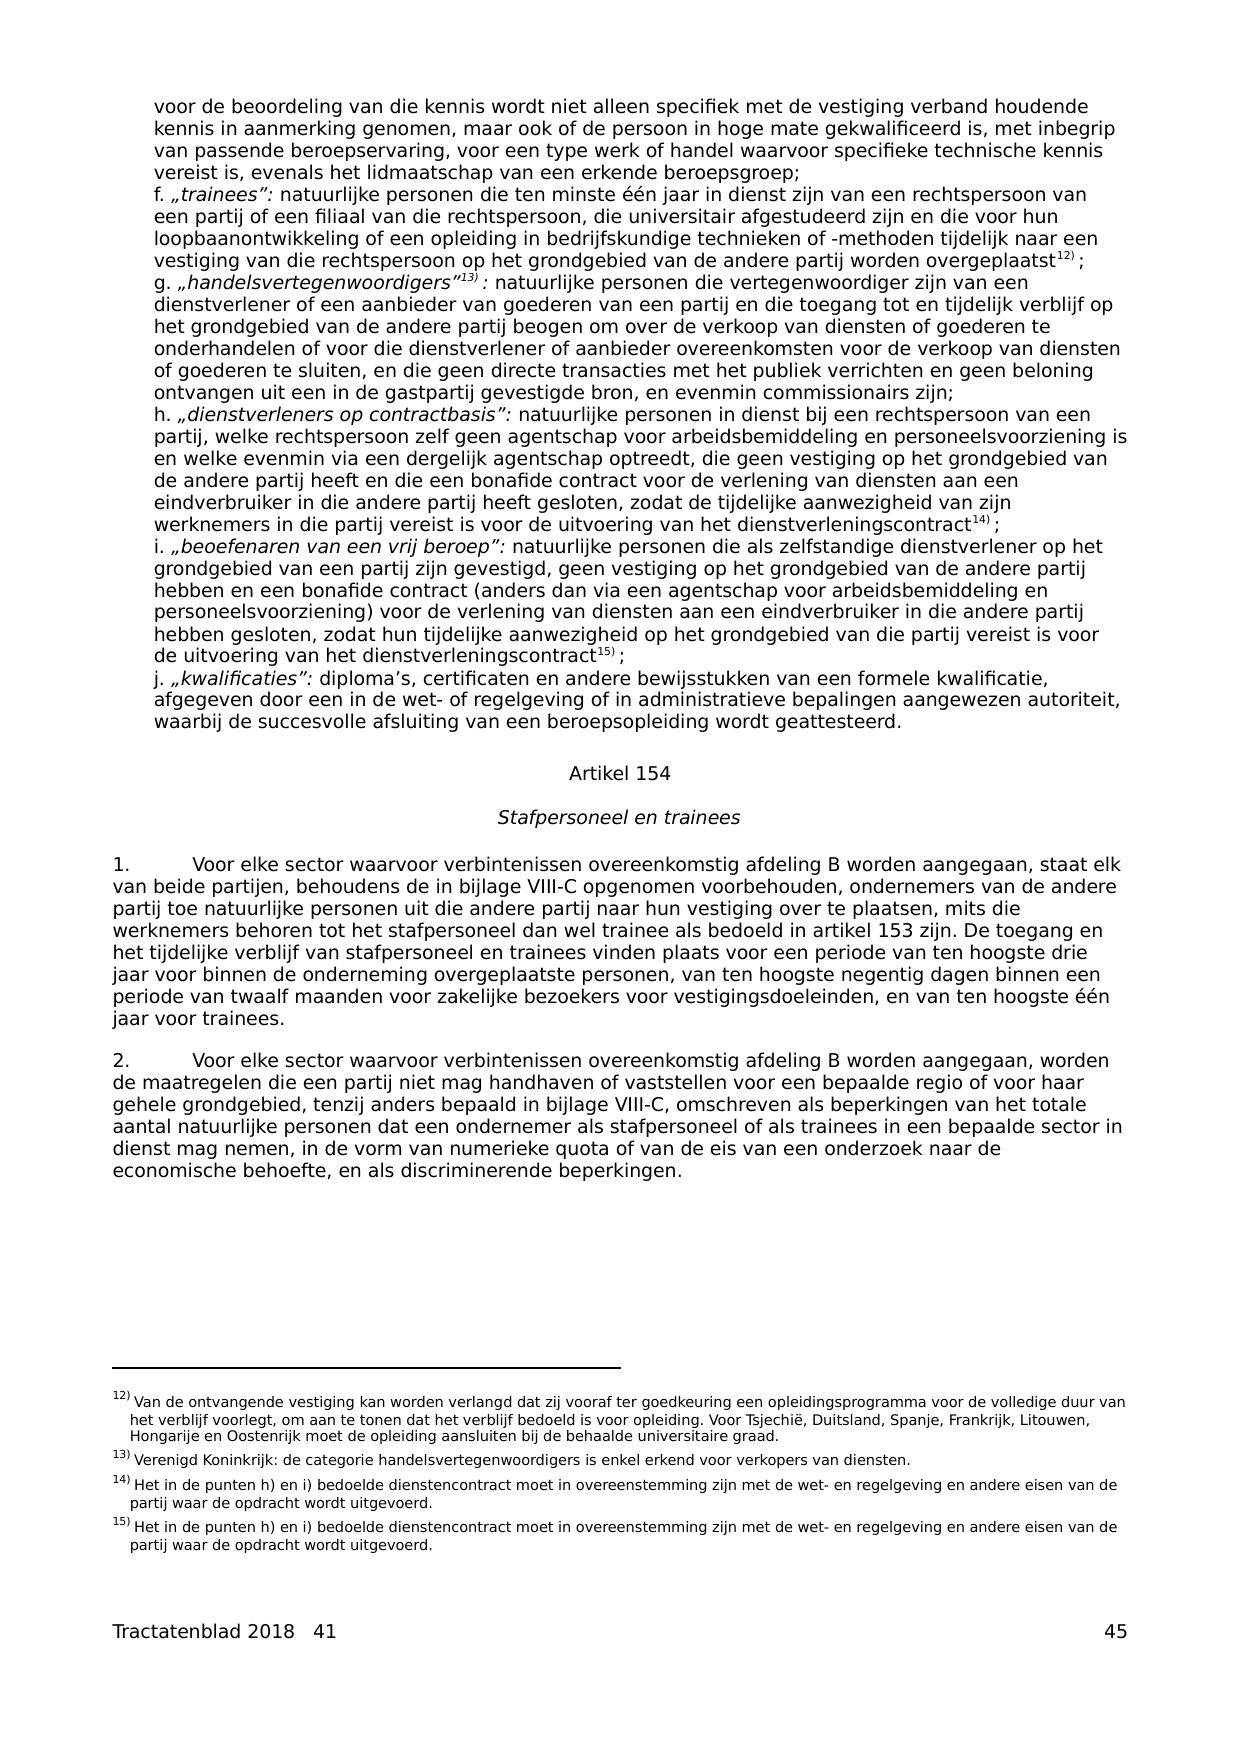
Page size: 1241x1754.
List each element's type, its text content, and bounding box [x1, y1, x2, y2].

text Van de ontvangende vestiging kan worden verlangd dat zij vooraf ter goedkeuring een opleidingsprogramma voor de volledige duur van het verblijf voorlegt, om aan te tonen dat het verblijf bedoeld is voor opleiding. Voor Tsjechië, Duitsland, Spanje, Frankrijk, Litouwen, Hongarije en Oostenrijk moet de opleiding aansluiten bij de behaalde universitaire graad. [112, 1389, 1128, 1445]
text Het in de punten h) en i) bedoelde dienstencontract moet in overeenstemming zijn met de wet- en regelgeving en andere eisen van de partij waar de opdracht wordt uitgevoerd. [112, 1473, 1128, 1512]
text g. „handelsvertegenwoordigers”: natuurlijke personen die vertegenwoordiger zijn van een dienstverlener of een aanbieder van goederen van een partij en die toegang tot en tijdelijk verblijf op het grondgebied van de andere partij beogen om over de verkoop van diensten of goederen te onderhandelen of voor die dienstverlener of aanbieder overeenkomsten voor de verkoop van diensten of goederen te sluiten, en die geen directe transacties met het publiek verrichten en geen beloning ontvangen uit een in de gastpartij gevestigde bron, en evenmin commissionairs zijn; [153, 272, 1128, 404]
text 1. Voor elke sector waarvoor verbintenissen overeenkomstig afdeling B worden aangegaan, staat elk van beide partijen, behoudens de in bijlage VIII-C opgenomen voorbehouden, ondernemers van de andere partij toe natuurlijke personen uit die andere partij naar hun vestiging over te plaatsen, mits die werknemers behoren tot het stafpersoneel dan wel trainee als bedoeld in artikel 153 zijn. De toegang en het tijdelijke verblijf van stafpersoneel en trainees vinden plaats voor een periode van ten hoogste drie jaar voor binnen de onderneming overgeplaatste personen, van ten hoogste negentig dagen binnen een periode van twaalf maanden voor zakelijke bezoekers voor vestigingsdoeleinden, en van ten hoogste één jaar voor trainees. [112, 854, 1128, 1030]
text voor de beoordeling van die kennis wordt niet alleen specifiek met de vestiging verband houdende kennis in aanmerking genomen, maar ook of de persoon in hoge mate gekwalificeerd is, met inbegrip van passende beroepservaring, voor een type werk of handel waarvoor specifieke technische kennis vereist is, evenals het lidmaatschap van een erkende beroepsgroep; [153, 96, 1128, 184]
text i. „beoefenaren van een vrij beroep”: natuurlijke personen die als zelfstandige dienstverlener op het grondgebied van een partij zijn gevestigd, geen vestiging op het grondgebied van de andere partij hebben en een bonafide contract (anders dan via een agentschap voor arbeidsbemiddeling en personeelsvoorziening) voor de verlening van diensten aan een eindverbruiker in die andere partij hebben gesloten, zodat hun tijdelijke aanwezigheid op het grondgebied van die partij vereist is voor de uitvoering van het dienstverleningscontract; [153, 536, 1128, 667]
text f. „trainees”: natuurlijke personen die ten minste één jaar in dienst zijn van een rechtspersoon van een partij of een filiaal van die rechtspersoon, die universitair afgestudeerd zijn en die voor hun loopbaanontwikkeling of een opleiding in bedrijfskundige technieken of -methoden tijdelijk naar een vestiging van die rechtspersoon op het grondgebied van de andere partij worden overgeplaatst; [153, 184, 1128, 272]
text h. „dienstverleners op contractbasis”: natuurlijke personen in dienst bij een rechtspersoon van een partij, welke rechtspersoon zelf geen agentschap voor arbeidsbemiddeling en personeelsvoorziening is en welke evenmin via een dergelijk agentschap optreedt, die geen vestiging op het grondgebied van de andere partij heeft en die een bonafide contract voor de verlening van diensten aan een eindverbruiker in die andere partij heeft gesloten, zodat de tijdelijke aanwezigheid van zijn werknemers in die partij vereist is voor de uitvoering van het dienstverleningscontract; [153, 404, 1128, 536]
text Het in de punten h) en i) bedoelde dienstencontract moet in overeenstemming zijn met de wet- en regelgeving en andere eisen van de partij waar de opdracht wordt uitgevoerd. [112, 1515, 1128, 1554]
text j. „kwalificaties”: diploma’s, certificaten en andere bewijsstukken van een formele kwalificatie, afgegeven door een in de wet- of regelgeving of in administratieve bepalingen aangewezen autoriteit, waarbij de succesvolle afsluiting van een beroepsopleiding wordt geattesteerd. [153, 667, 1128, 733]
text Verenigd Koninkrijk: de categorie handelsvertegenwoordigers is enkel erkend voor verkopers van diensten. [112, 1448, 1128, 1470]
subtitle Artikel 154 Stafpersoneel en trainees [112, 763, 1128, 829]
text 2. Voor elke sector waarvoor verbintenissen overeenkomstig afdeling B worden aangegaan, worden de maatregelen die een partij niet mag handhaven of vaststellen voor een bepaalde regio of voor haar gehele grondgebied, tenzij anders bepaald in bijlage VIII-C, omschreven als beperkingen van het totale aantal natuurlijke personen dat een ondernemer als stafpersoneel of als trainees in een bepaalde sector in dienst mag nemen, in de vorm van numerieke quota of van de eis van een onderzoek naar de economische behoefte, en als discriminerende beperkingen. [112, 1050, 1128, 1182]
